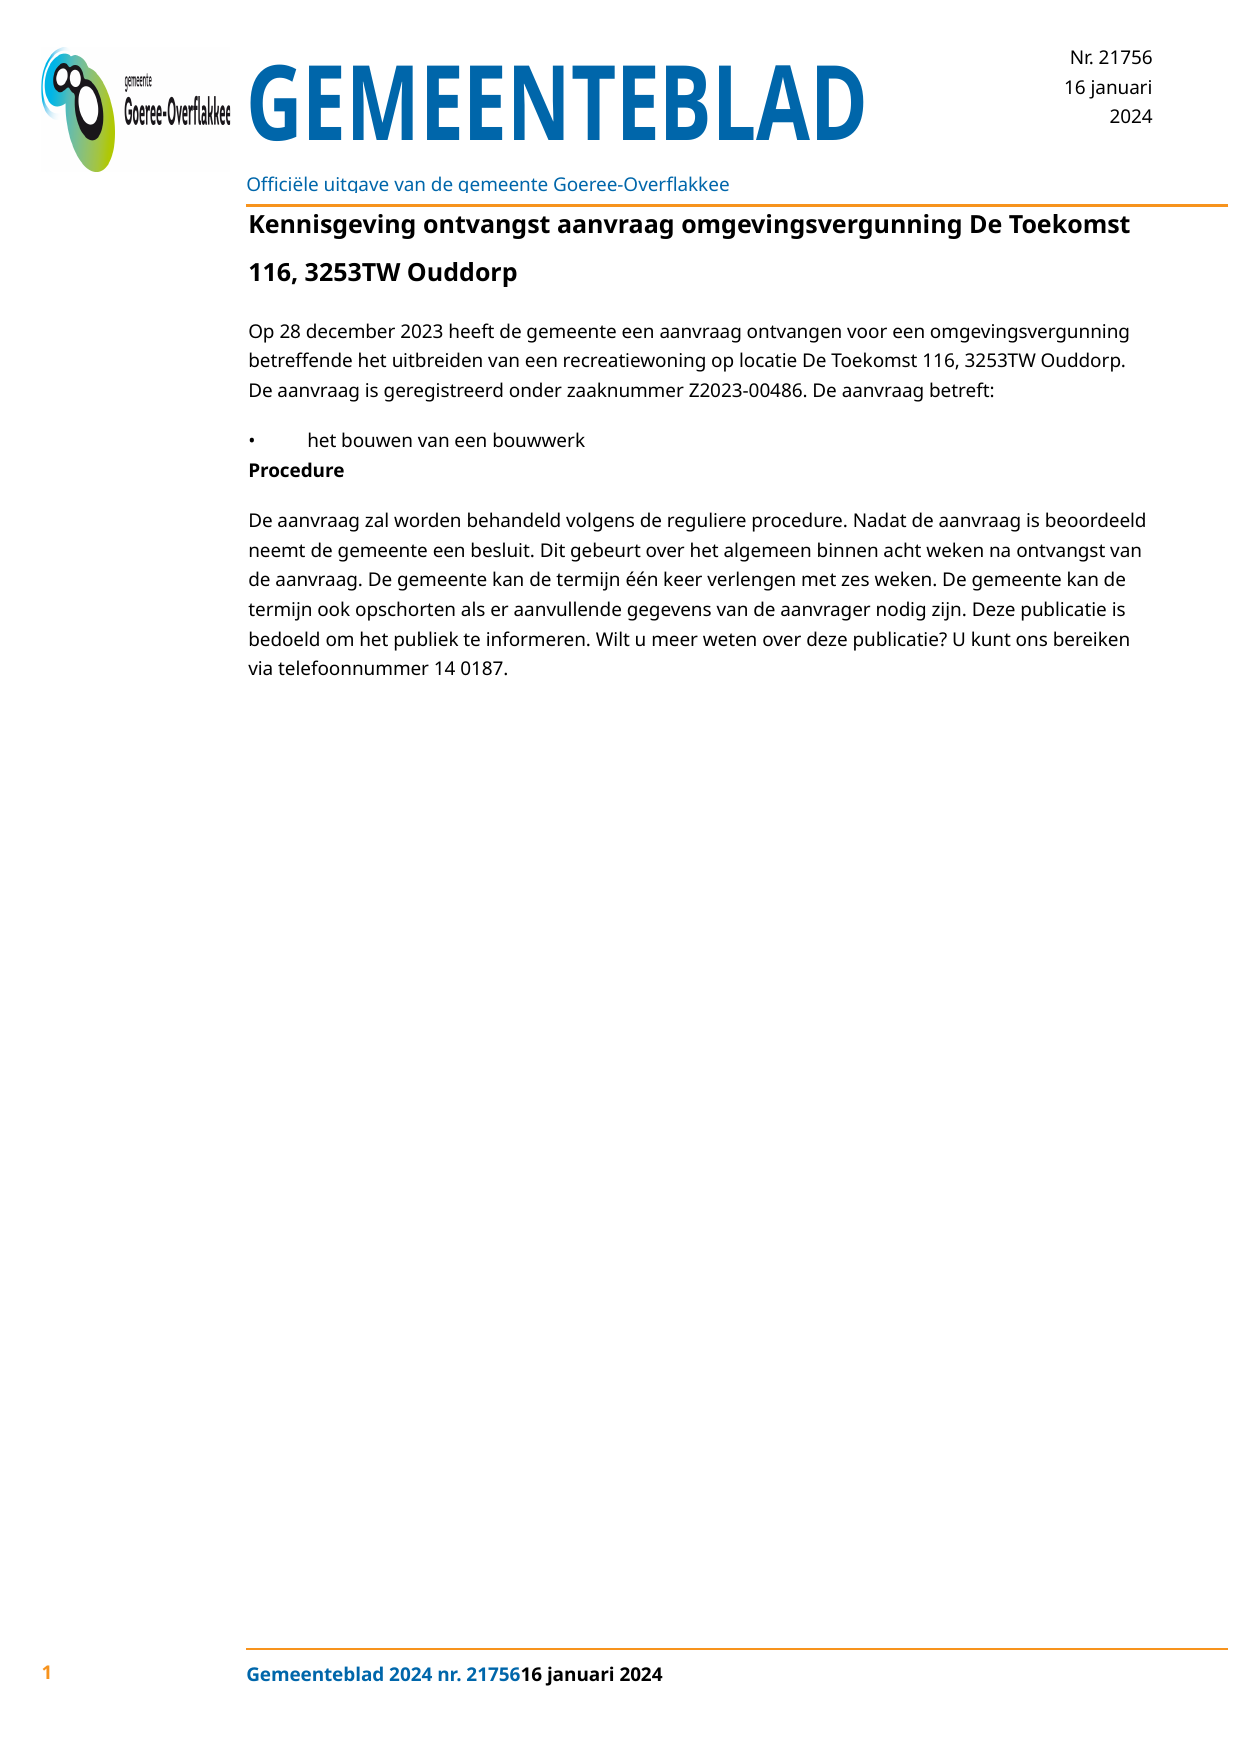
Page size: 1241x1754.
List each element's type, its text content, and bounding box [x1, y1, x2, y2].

text De aanvraag zal worden behandeld volgens de reguliere procedure. Nadat de aanvraag is beoordeeld neemt de gemeente een besluit. Dit gebeurt over het algemeen binnen acht weken na ontvangst van de aanvraag. De gemeente kan de termijn één keer verlengen met zes weken. De gemeente kan de termijn ook opschorten als er aanvullende gegevens van de aanvrager nodig zijn. Deze publicatie is bedoeld om het publiek te informeren. Wilt u meer weten over deze publicatie? U kunt ons bereiken via telefoonnummer 14 0187. [248, 507, 1152, 681]
list het bouwen van een bouwwerk [248, 427, 1152, 453]
text Procedure [248, 457, 1152, 483]
picture [41, 47, 231, 172]
text Kennisgeving ontvangst aanvraag omgevingsvergunning De Toekomst 116, 3253TW Ouddorp [248, 207, 1152, 288]
text Op 28 december 2023 heeft de gemeente een aanvraag ontvangen voor een omgevingsvergunning betreffende het uitbreiden van een recreatiewoning op locatie De Toekomst 116, 3253TW Ouddorp. De aanvraag is geregistreerd onder zaaknummer Z2023-00486. De aanvraag betreft: [248, 318, 1152, 403]
